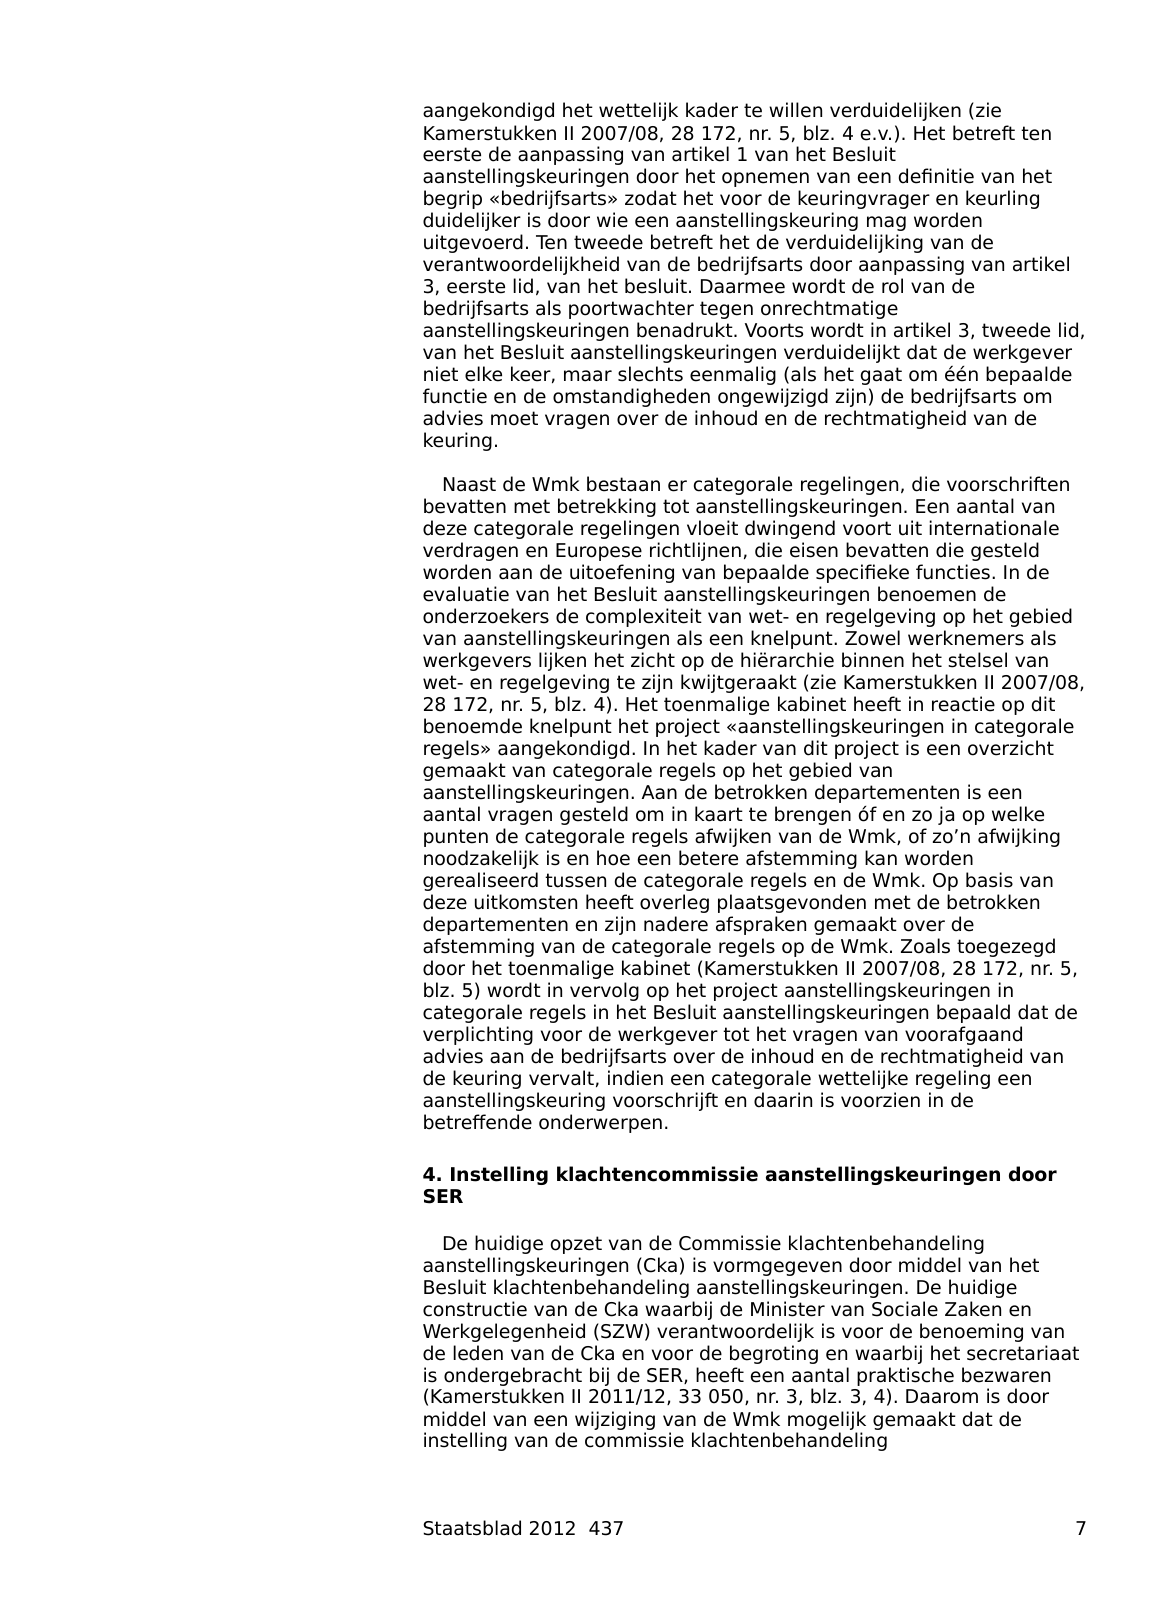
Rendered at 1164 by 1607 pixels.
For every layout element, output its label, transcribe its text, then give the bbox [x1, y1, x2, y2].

text De huidige opzet van de Commissie klachtenbehandeling aanstellingskeuringen (Cka) is vormgegeven door middel van het Besluit klachtenbehandeling aanstellingskeuringen. De huidige constructie van de Cka waarbij de Minister van Sociale Zaken en Werkgelegenheid (SZW) verantwoordelijk is voor de benoeming van de leden van de Cka en voor de begroting en waarbij het secretariaat is ondergebracht bij de SER, heeft een aantal praktische bezwaren (Kamerstukken II 2011/12, 33 050, nr. 3, blz. 3, 4). Daarom is door middel van een wijziging van de Wmk mogelijk gemaakt dat de instelling van de commissie klachtenbehandeling [422, 1233, 1087, 1452]
text aangekondigd het wettelijk kader te willen verduidelijken (zie Kamerstukken II 2007/08, 28 172, nr. 5, blz. 4 e.v.). Het betreft ten eerste de aanpassing van artikel 1 van het Besluit aanstellingskeuringen door het opnemen van een definitie van het begrip «bedrijfsarts» zodat het voor de keuringvrager en keurling duidelijker is door wie een aanstellingskeuring mag worden uitgevoerd. Ten tweede betreft het de verduidelijking van de verantwoordelijkheid van de bedrijfsarts door aanpassing van artikel 3, eerste lid, van het besluit. Daarmee wordt de rol van de bedrijfsarts als poortwachter tegen onrechtmatige aanstellingskeuringen benadrukt. Voorts wordt in artikel 3, tweede lid, van het Besluit aanstellingskeuringen verduidelijkt dat de werkgever niet elke keer, maar slechts eenmalig (als het gaat om één bepaalde functie en de omstandigheden ongewijzigd zijn) de bedrijfsarts om advies moet vragen over de inhoud en de rechtmatigheid van de keuring. [422, 100, 1087, 452]
text Naast de Wmk bestaan er categorale regelingen, die voorschriften bevatten met betrekking tot aanstellingskeuringen. Een aantal van deze categorale regelingen vloeit dwingend voort uit internationale verdragen en Europese richtlijnen, die eisen bevatten die gesteld worden aan de uitoefening van bepaalde specifieke functies. In de evaluatie van het Besluit aanstellingskeuringen benoemen de onderzoekers de complexiteit van wet- en regelgeving op het gebied van aanstellingskeuringen als een knelpunt. Zowel werknemers als werkgevers lijken het zicht op de hiërarchie binnen het stelsel van wet- en regelgeving te zijn kwijtgeraakt (zie Kamerstukken II 2007/08, 28 172, nr. 5, blz. 4). Het toenmalige kabinet heeft in reactie op dit benoemde knelpunt het project «aanstellingskeuringen in categorale regels» aangekondigd. In het kader van dit project is een overzicht gemaakt van categorale regels op het gebied van aanstellingskeuringen. Aan de betrokken departementen is een aantal vragen gesteld om in kaart te brengen óf en zo ja op welke punten de categorale regels afwijken van de Wmk, of zo’n afwijking noodzakelijk is en hoe een betere afstemming kan worden gerealiseerd tussen de categorale regels en de Wmk. Op basis van deze uitkomsten heeft overleg plaatsgevonden met de betrokken departementen en zijn nadere afspraken gemaakt over de afstemming van de categorale regels op de Wmk. Zoals toegezegd door het toenmalige kabinet (Kamerstukken II 2007/08, 28 172, nr. 5, blz. 5) wordt in vervolg op het project aanstellingskeuringen in categorale regels in het Besluit aanstellingskeuringen bepaald dat de verplichting voor de werkgever tot het vragen van voorafgaand advies aan de bedrijfsarts over de inhoud en de rechtmatigheid van de keuring vervalt, indien een categorale wettelijke regeling een aanstellingskeuring voorschrijft en daarin is voorzien in de betreffende onderwerpen. [422, 474, 1087, 1134]
subtitle 4. Instelling klachtencommissie aanstellingskeuringen door SER [422, 1164, 1087, 1208]
